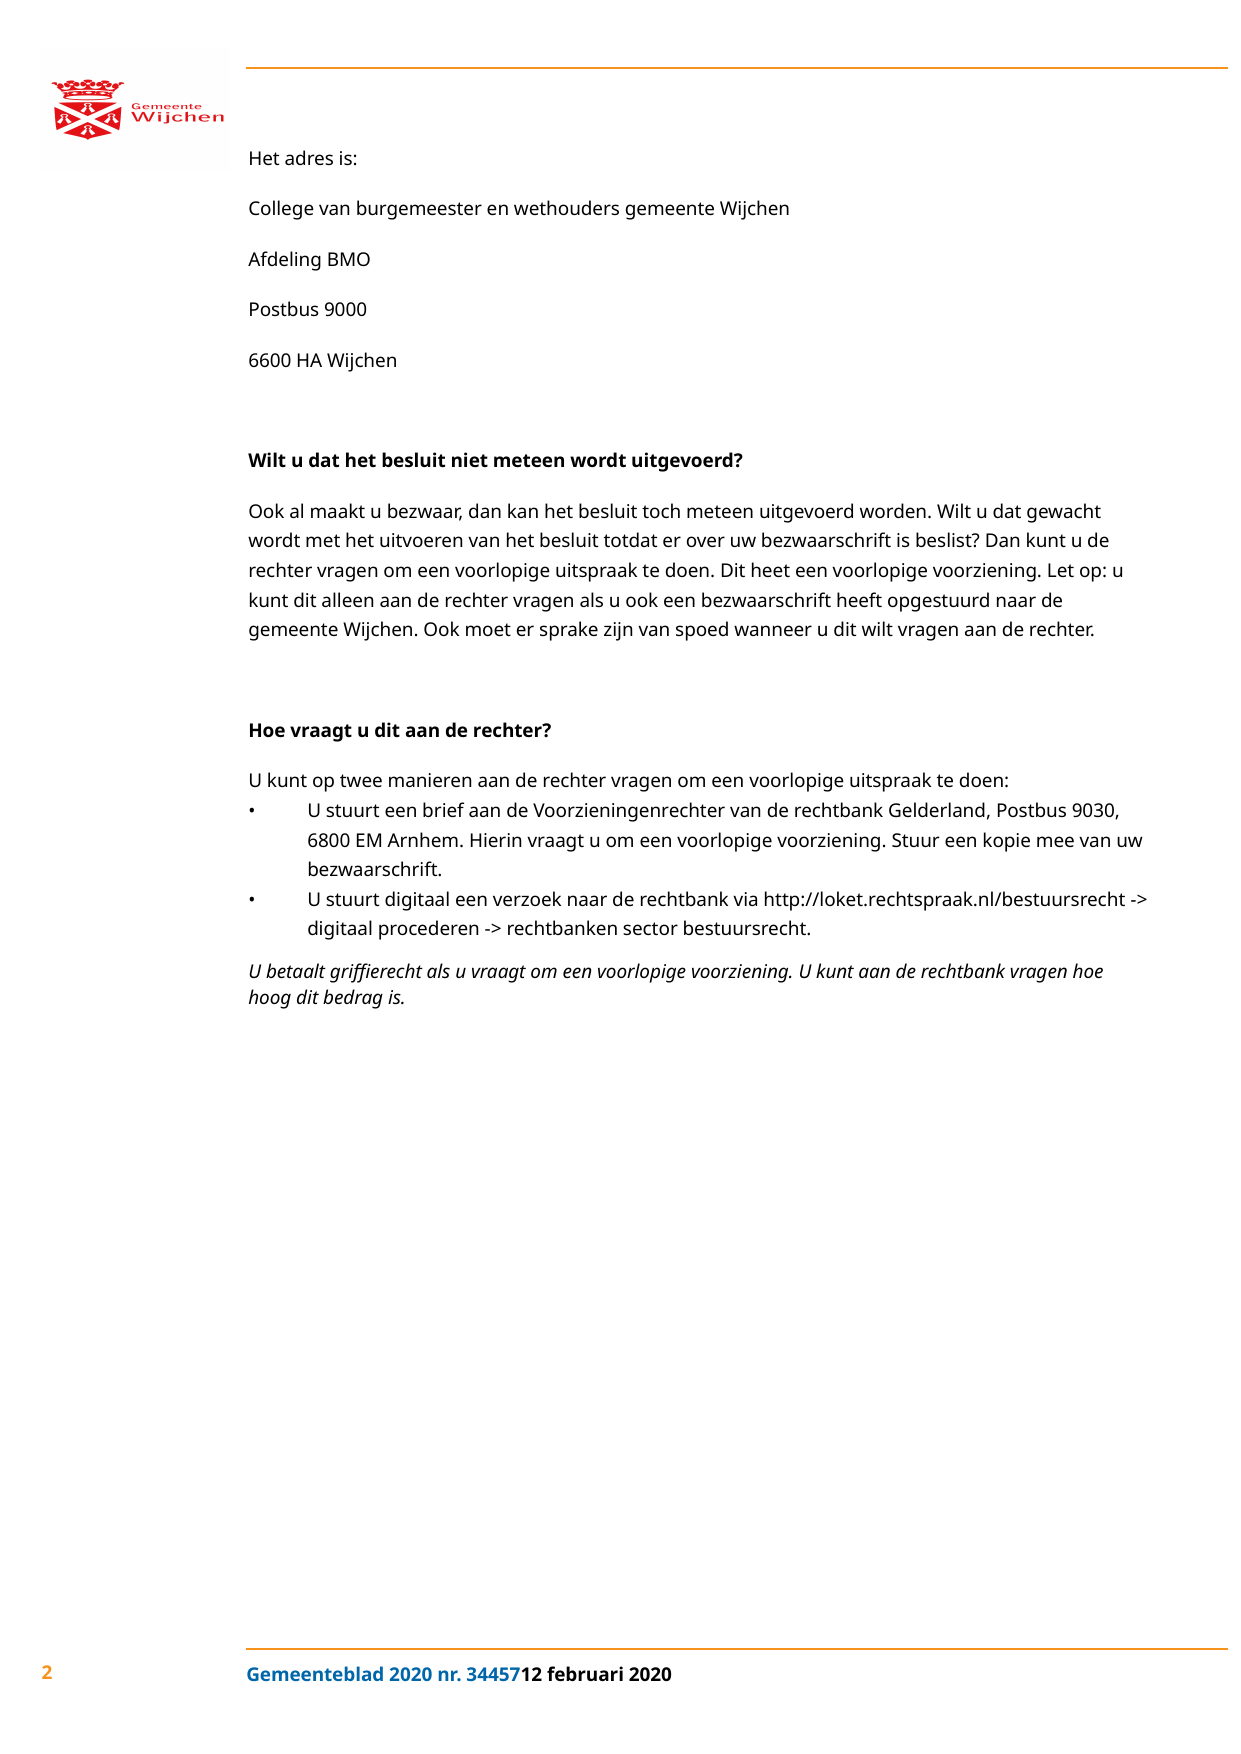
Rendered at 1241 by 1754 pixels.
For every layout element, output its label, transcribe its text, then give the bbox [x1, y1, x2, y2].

text 6600 HA Wijchen [248, 347, 1152, 373]
text Ook al maakt u bezwaar, dan kan het besluit toch meteen uitgevoerd worden. Wilt u dat gewacht wordt met het uitvoeren van het besluit totdat er over uw bezwaarschrift is beslist? Dan kunt u de rechter vragen om een voorlopige uitspraak te doen. Dit heet een voorlopige voorziening. Let op: u kunt dit alleen aan de rechter vragen als u ook een bezwaarschrift heeft opgestuurd naar de gemeente Wijchen. Ook moet er sprake zijn van spoed wanneer u dit wilt vragen aan de rechter. [248, 498, 1152, 642]
text Hoe vraagt u dit aan de rechter? [248, 717, 1152, 743]
text U kunt op twee manieren aan de rechter vragen om een voorlopige uitspraak te doen: [248, 768, 1152, 793]
text Afdeling BMO [248, 246, 1152, 272]
text College van burgemeester en wethouders gemeente Wijchen [248, 196, 1152, 221]
picture [41, 47, 231, 172]
text U betaalt griffierecht als u vraagt om een voorlopige voorziening. U kunt aan de rechtbank vragen hoe hoog dit bedrag is. [248, 959, 1152, 1010]
text Wilt u dat het besluit niet meteen wordt uitgevoerd? [248, 448, 1152, 473]
list U stuurt digitaal een verzoek naar de rechtbank via http://loket.rechtspraak.nl/bestuursrecht -> digitaal procederen -> rechtbanken sector bestuursrecht. [248, 886, 1152, 941]
text Postbus 9000 [248, 296, 1152, 322]
text Het adres is: [248, 145, 1152, 171]
list U stuurt een brief aan de Voorzieningenrechter van de rechtbank Gelderland, Postbus 9030, 6800 EM Arnhem. Hierin vraagt u om een voorlopige voorziening. Stuur een kopie mee van uw bezwaarschrift. [248, 797, 1152, 882]
